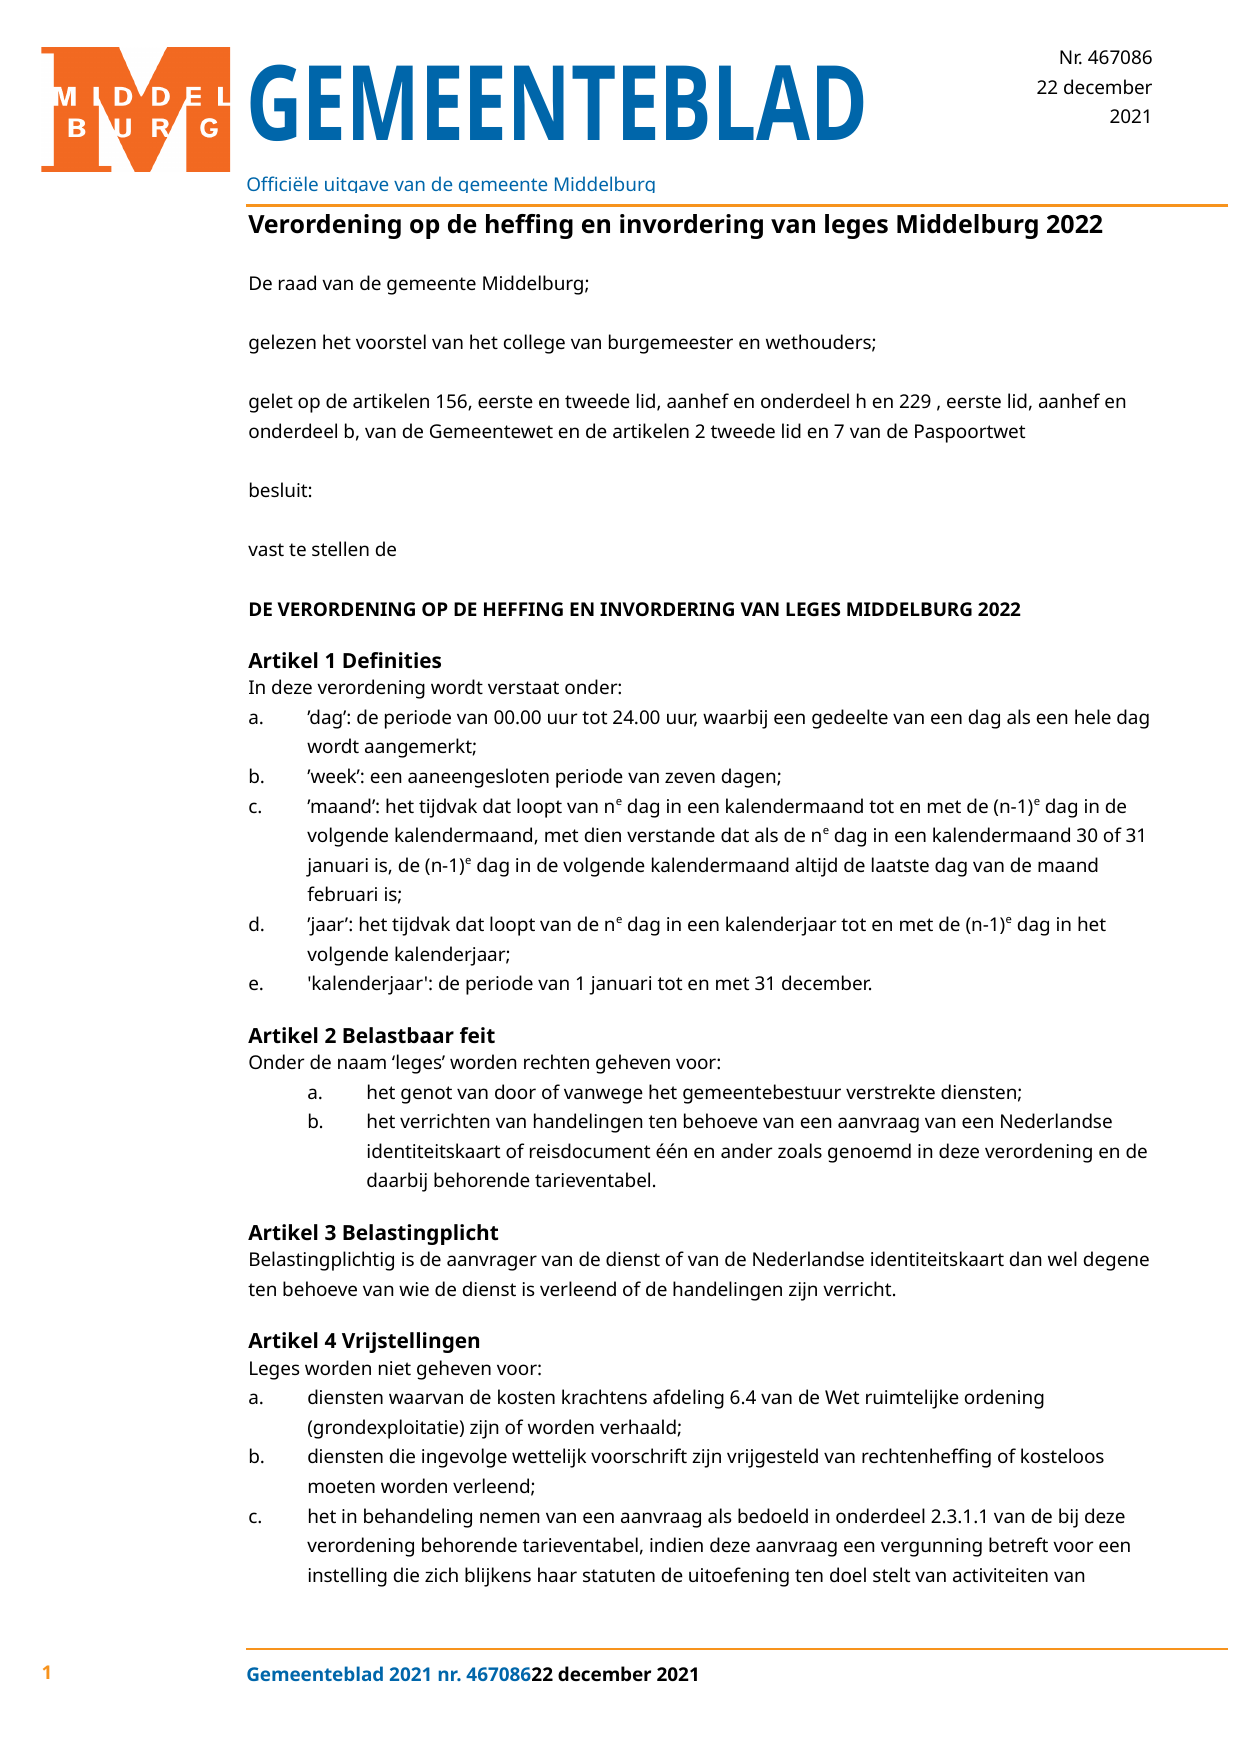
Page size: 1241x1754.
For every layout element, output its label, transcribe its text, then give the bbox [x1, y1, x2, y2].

list het in behandeling nemen van een aanvraag als bedoeld in onderdeel 2.3.1.1 van de bij deze verordening behorende tarieventabel, indien deze aanvraag een vergunning betreft voor een instelling die zich blijkens haar statuten de uitoefening ten doel stelt van activiteiten van [248, 1503, 1152, 1588]
list ’dag’: de periode van 00.00 uur tot 24.00 uur, waarbij een gedeelte van een dag als een hele dag wordt aangemerkt; [248, 704, 1152, 759]
text Artikel 3 Belastingplicht [248, 1218, 1152, 1246]
list diensten die ingevolge wettelijk voorschrift zijn vrijgesteld van rechtenheffing of kosteloos moeten worden verleend; [248, 1444, 1152, 1499]
list het verrichten van handelingen ten behoeve van een aanvraag van een Nederlandse identiteitskaart of reisdocument één en ander zoals genoemd in deze verordening en de daarbij behorende tarieventabel. [307, 1108, 1152, 1193]
text gelezen het voorstel van het college van burgemeester en wethouders; [248, 329, 1152, 355]
text Leges worden niet geheven voor: [248, 1355, 1152, 1381]
list 'kalenderjaar': de periode van 1 januari tot en met 31 december. [248, 970, 1152, 996]
list diensten waarvan de kosten krachtens afdeling 6.4 van de Wet ruimtelijke ordening (grondexploitatie) zijn of worden verhaald; [248, 1384, 1152, 1440]
text Artikel 2 Belastbaar feit [248, 1021, 1152, 1049]
picture [41, 47, 231, 172]
text DE VERORDENING OP DE HEFFING EN INVORDERING VAN LEGES MIDDELBURG 2022 [248, 596, 1152, 621]
text In deze verordening wordt verstaat onder: [248, 674, 1152, 700]
text Onder de naam ‘leges’ worden rechten geheven voor: [248, 1049, 1152, 1075]
text vast te stellen de [248, 537, 1152, 562]
text Artikel 1 Definities [248, 646, 1152, 674]
text gelet op de artikelen 156, eerste en tweede lid, aanhef en onderdeel h en 229 , eerste lid, aanhef en onderdeel b, van de Gemeentewet en de artikelen 2 tweede lid en 7 van de Paspoortwet [248, 389, 1152, 444]
list het genot van door of vanwege het gemeentebestuur verstrekte diensten; [307, 1079, 1152, 1104]
list ’jaar’: het tijdvak dat loopt van de ne dag in een kalenderjaar tot en met de (n-1)e dag in het volgende kalenderjaar; [248, 911, 1152, 967]
list ’week’: een aaneengesloten periode van zeven dagen; [248, 763, 1152, 789]
text De raad van de gemeente Middelburg; [248, 270, 1152, 296]
list ’maand’: het tijdvak dat loopt van ne dag in een kalendermaand tot en met de (n-1)e dag in de volgende kalendermaand, met dien verstande dat als de ne dag in een kalendermaand 30 of 31 januari is, de (n-1)e dag in de volgende kalendermaand altijd de laatste dag van de maand februari is; [248, 793, 1152, 907]
text Verordening op de heffing en invordering van leges Middelburg 2022 [248, 207, 1152, 241]
text Artikel 4 Vrijstellingen [248, 1326, 1152, 1355]
text besluit: [248, 477, 1152, 503]
text Belastingplichtig is de aanvrager van de dienst of van de Nederlandse identiteitskaart dan wel degene ten behoeve van wie de dienst is verleend of de handelingen zijn verricht. [248, 1246, 1152, 1302]
